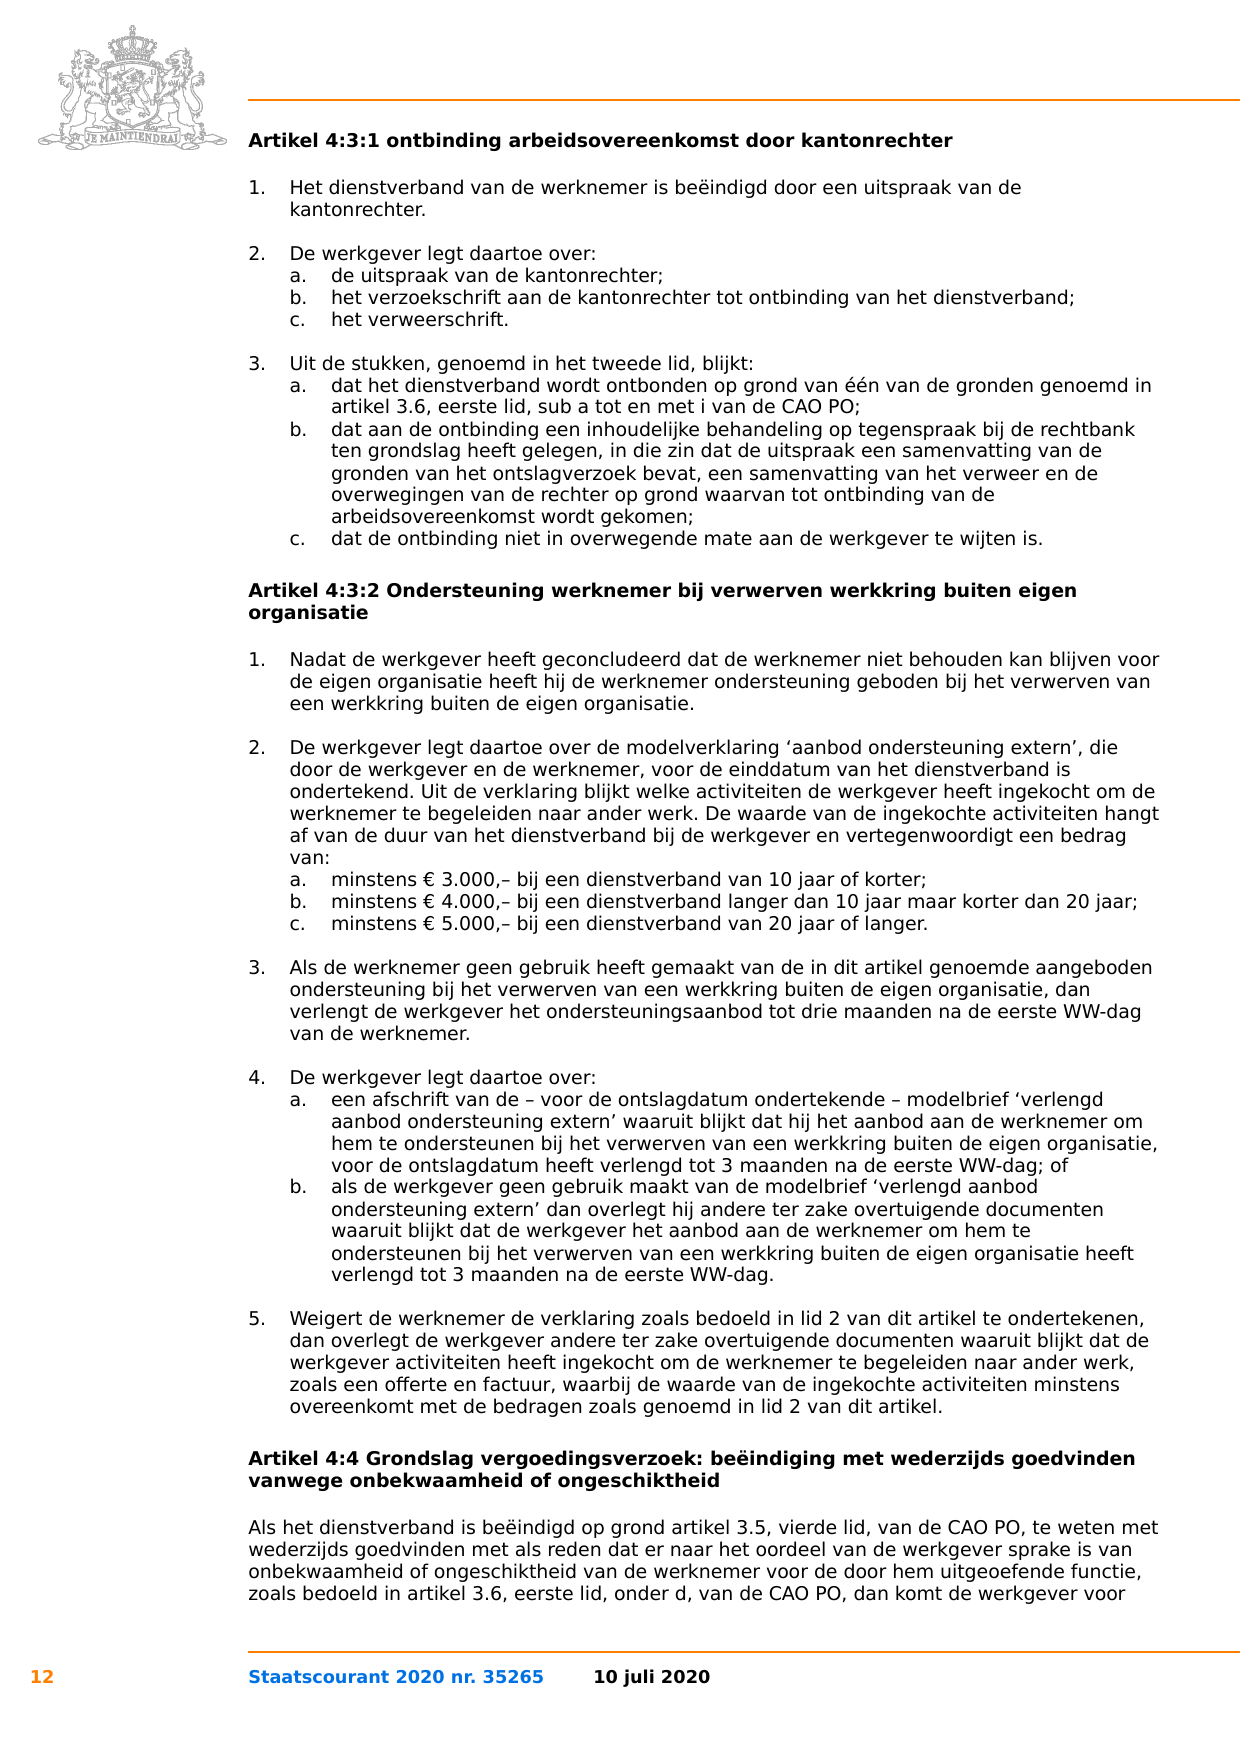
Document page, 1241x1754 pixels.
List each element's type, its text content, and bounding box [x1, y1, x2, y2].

text 5. Weigert de werknemer de verklaring zoals bedoeld in lid 2 van dit artikel te ondertekenen, dan overlegt de werkgever andere ter zake overtuigende documenten waaruit blijkt dat de werkgever activiteiten heeft ingekocht om de werknemer te begeleiden naar ander werk, zoals een offerte en factuur, waarbij de waarde van de ingekochte activiteiten minstens overeenkomt met de bedragen zoals genoemd in lid 2 van dit artikel. [248, 1308, 1163, 1418]
text c. dat de ontbinding niet in overwegende mate aan de werkgever te wijten is. [289, 528, 1163, 550]
text a. minstens € 3.000,– bij een dienstverband van 10 jaar of korter; [289, 869, 1163, 891]
text a. een afschrift van de – voor de ontslagdatum ondertekende – modelbrief ‘verlengd aanbod ondersteuning extern’ waaruit blijkt dat hij het aanbod aan de werknemer om hem te ondersteunen bij het verwerven van een werkkring buiten de eigen organisatie, voor de ontslagdatum heeft verlengd tot 3 maanden na de eerste WW-dag; of [289, 1088, 1163, 1176]
text 1. Het dienstverband van de werknemer is beëindigd door een uitspraak van de kantonrechter. [248, 177, 1163, 221]
text 3. Als de werknemer geen gebruik heeft gemaakt van de in dit artikel genoemde aangeboden ondersteuning bij het verwerven van een werkkring buiten de eigen organisatie, dan verlengt de werkgever het ondersteuningsaanbod tot drie maanden na de eerste WW-dag van de werknemer. [248, 957, 1163, 1045]
text 3. Uit de stukken, genoemd in het tweede lid, blijkt: [248, 352, 1163, 374]
text a. dat het dienstverband wordt ontbonden op grond van één van de gronden genoemd in artikel 3.6, eerste lid, sub a tot en met i van de CAO PO; [289, 374, 1163, 418]
subtitle Artikel 4:3:2 Ondersteuning werknemer bij verwerven werkkring buiten eigen organisatie [248, 580, 1163, 624]
text b. dat aan de ontbinding een inhoudelijke behandeling op tegenspraak bij de rechtbank ten grondslag heeft gelegen, in die zin dat de uitspraak een samenvatting van de gronden van het ontslagverzoek bevat, een samenvatting van het verweer en de overwegingen van de rechter op grond waarvan tot ontbinding van de arbeidsovereenkomst wordt gekomen; [289, 418, 1163, 528]
text 1. Nadat de werkgever heeft geconcludeerd dat de werknemer niet behouden kan blijven voor de eigen organisatie heeft hij de werknemer ondersteuning geboden bij het verwerven van een werkkring buiten de eigen organisatie. [248, 649, 1163, 715]
text a. de uitspraak van de kantonrechter; [289, 265, 1163, 287]
text 4. De werkgever legt daartoe over: [248, 1067, 1163, 1088]
subtitle Artikel 4:3:1 ontbinding arbeidsovereenkomst door kantonrechter [248, 130, 1163, 152]
text b. minstens € 4.000,– bij een dienstverband langer dan 10 jaar maar korter dan 20 jaar; [289, 891, 1163, 913]
text b. het verzoekschrift aan de kantonrechter tot ontbinding van het dienstverband; [289, 287, 1163, 309]
text 2. De werkgever legt daartoe over de modelverklaring ‘aanbod ondersteuning extern’, die door de werkgever en de werknemer, voor de einddatum van het dienstverband is ondertekend. Uit de verklaring blijkt welke activiteiten de werkgever heeft ingekocht om de werknemer te begeleiden naar ander werk. De waarde van de ingekochte activiteiten hangt af van de duur van het dienstverband bij de werkgever en vertegenwoordigt een bedrag van: [248, 737, 1163, 869]
text c. minstens € 5.000,– bij een dienstverband van 20 jaar of langer. [289, 913, 1163, 935]
text Als het dienstverband is beëindigd op grond artikel 3.5, vierde lid, van de CAO PO, te weten met wederzijds goedvinden met als reden dat er naar het oordeel van de werkgever sprake is van onbekwaamheid of ongeschiktheid van de werknemer voor de door hem uitgeoefende functie, zoals bedoeld in artikel 3.6, eerste lid, onder d, van de CAO PO, dan komt de werkgever voor [248, 1517, 1163, 1605]
text c. het verweerschrift. [289, 309, 1163, 331]
picture [38, 25, 227, 150]
subtitle Artikel 4:4 Grondslag vergoedingsverzoek: beëindiging met wederzijds goedvinden vanwege onbekwaamheid of ongeschiktheid [248, 1448, 1163, 1492]
text 2. De werkgever legt daartoe over: [248, 243, 1163, 265]
text b. als de werkgever geen gebruik maakt van de modelbrief ‘verlengd aanbod ondersteuning extern’ dan overlegt hij andere ter zake overtuigende documenten waaruit blijkt dat de werkgever het aanbod aan de werknemer om hem te ondersteunen bij het verwerven van een werkkring buiten de eigen organisatie heeft verlengd tot 3 maanden na de eerste WW-dag. [289, 1176, 1163, 1286]
